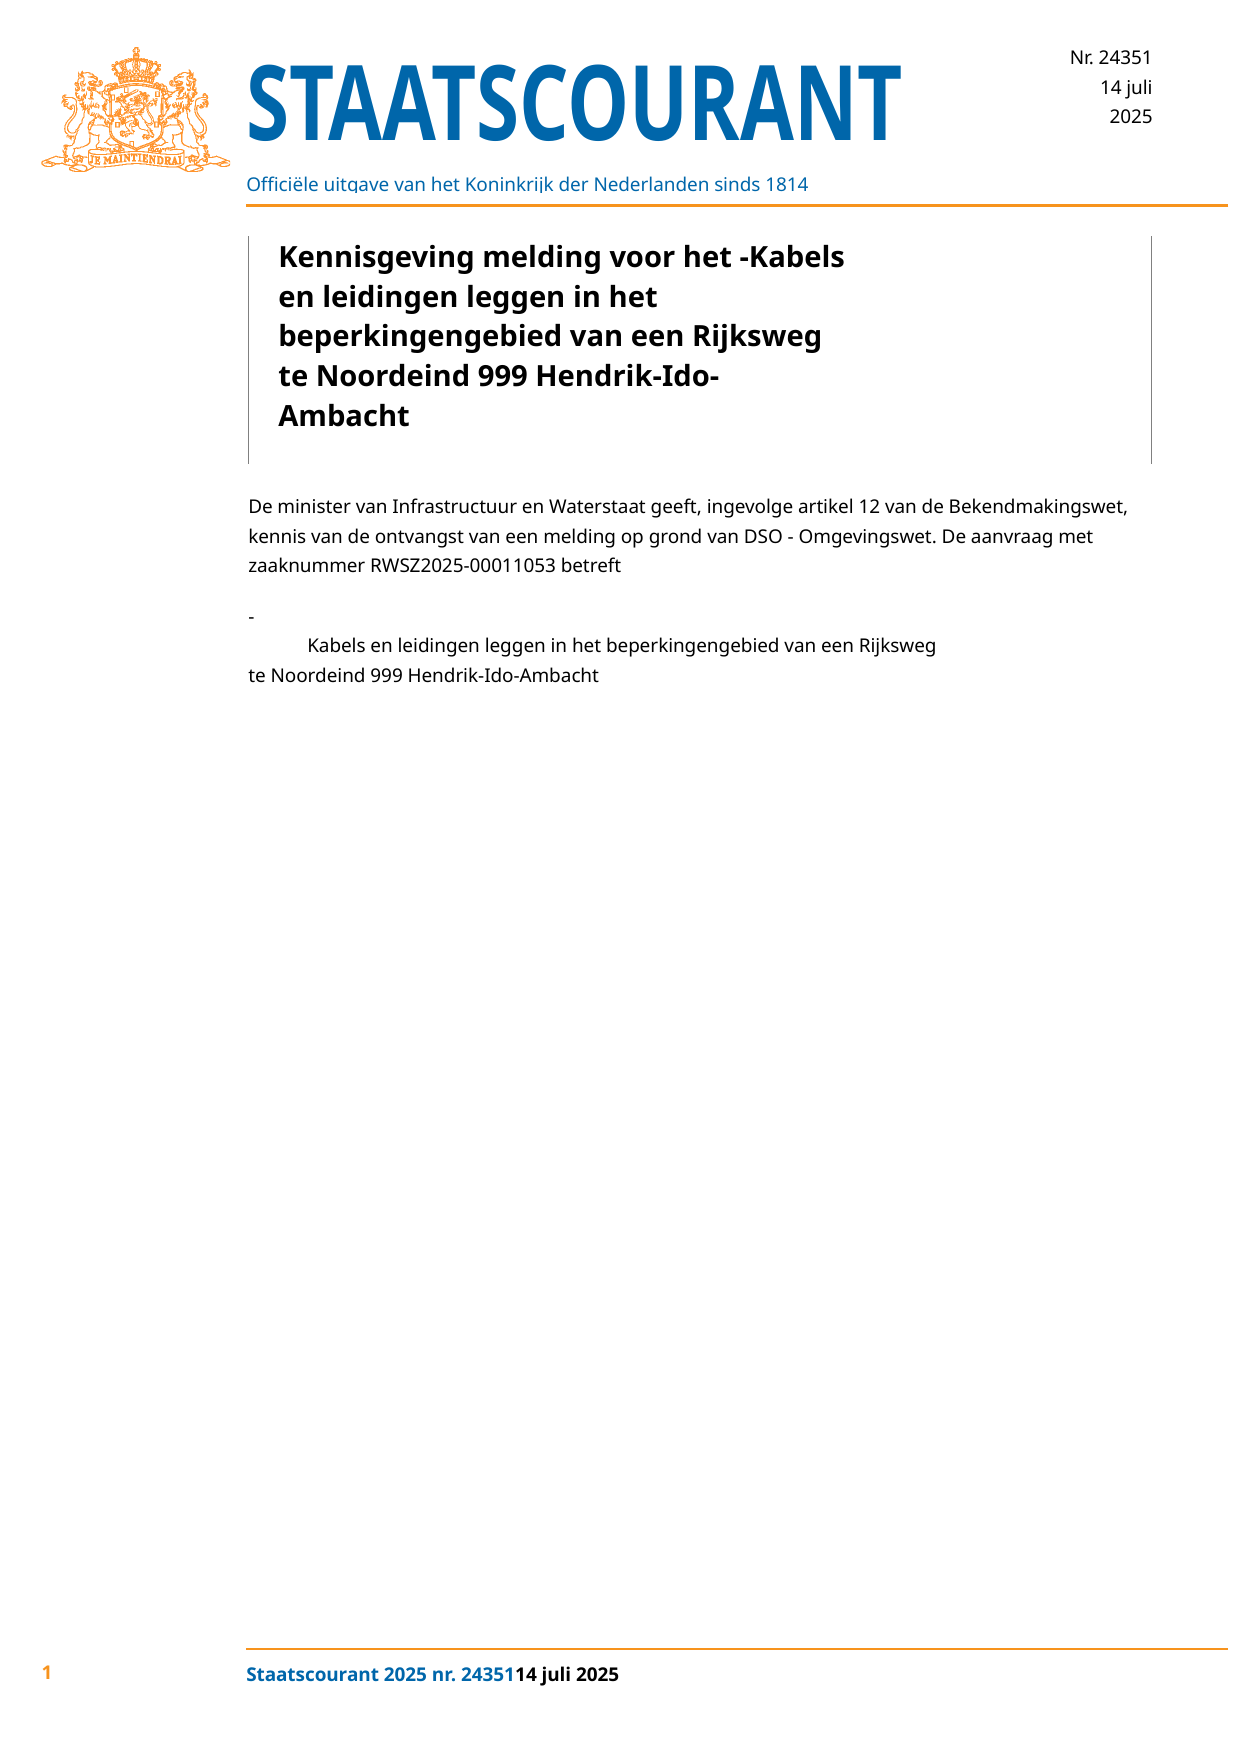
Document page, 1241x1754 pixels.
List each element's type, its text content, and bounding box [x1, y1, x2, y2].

table_header [850, 414, 1151, 464]
text De minister van Infrastructuur en Waterstaat geeft, ingevolge artikel 12 van de Bekendmakingswet, kennis van de ontvangst van een melding op grond van DSO - Omgevingswet. De aanvraag met zaaknummer RWSZ2025-00011053 betreft [248, 493, 1152, 578]
picture [912, 236, 1090, 414]
text te Noordeind 999 Hendrik-Ido-Ambacht [248, 662, 1152, 688]
list Kabels en leidingen leggen in het beperkingengebied van een Rijksweg [248, 632, 1152, 658]
table_header [850, 236, 912, 413]
table_header Kennisgeving melding voor het -Kabels en leidingen leggen in het beperkingengebied van een Rijksweg te Noordeind 999 Hendrik-Ido-Ambacht [249, 236, 850, 464]
picture [41, 47, 231, 172]
table_header [1090, 236, 1151, 413]
